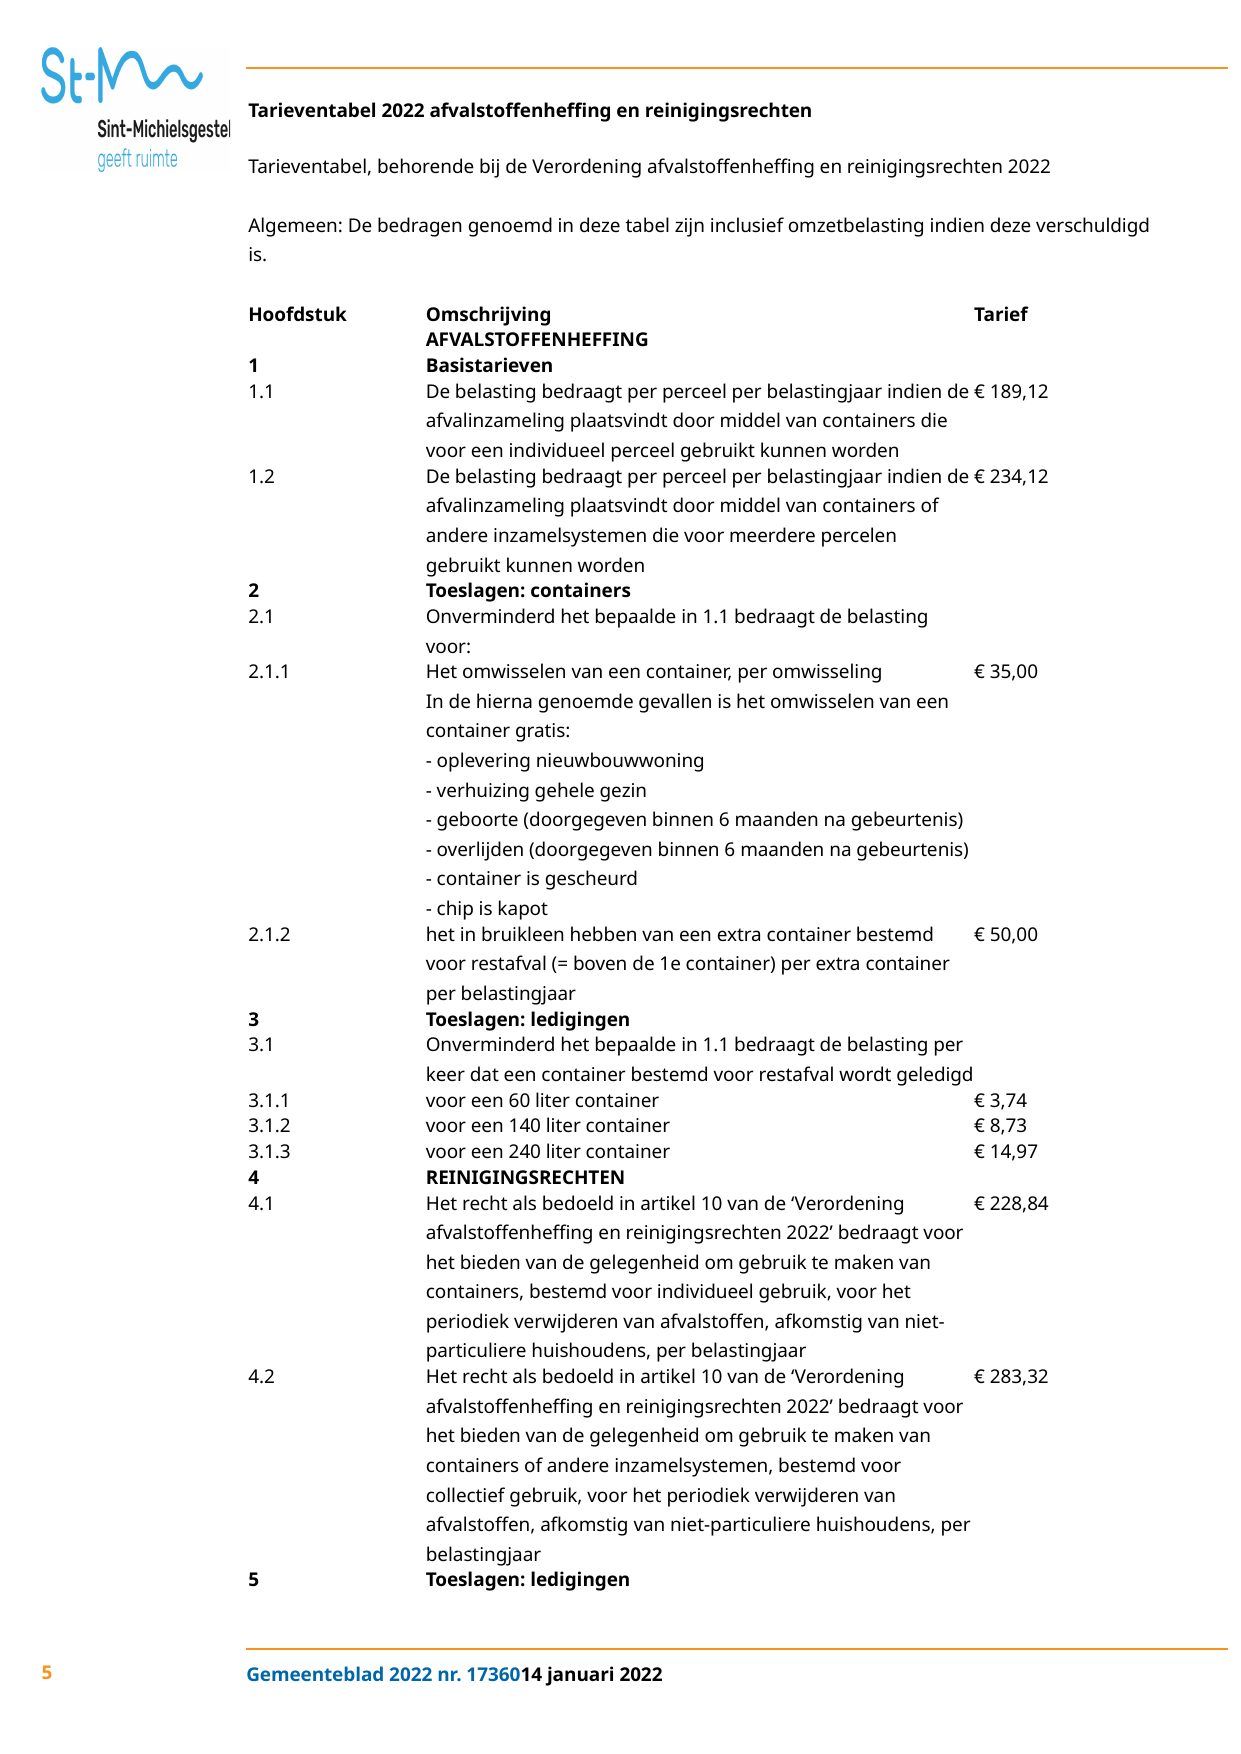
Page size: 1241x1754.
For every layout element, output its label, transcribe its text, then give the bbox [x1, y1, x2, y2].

table_cell [974, 1567, 1152, 1592]
table_cell € 14,97 [974, 1138, 1152, 1164]
table_cell De belasting bedraagt per perceel per belastingjaar indien de afvalinzameling plaatsvindt door middel van containers of andere inzamelsystemen die voor meerdere percelen gebruikt kunnen worden [426, 463, 974, 577]
table_cell € 3,74 [974, 1087, 1152, 1113]
table_cell [974, 603, 1152, 658]
table_cell [974, 1032, 1152, 1087]
table_cell Onverminderd het bepaalde in 1.1 bedraagt de belasting per keer dat een container bestemd voor restafval wordt geledigd [426, 1032, 974, 1087]
table_cell 1.1 [248, 378, 426, 463]
text Algemeen: De bedragen genoemd in deze tabel zijn inclusief omzetbelasting indien deze verschuldigd is. [248, 212, 1152, 267]
table_cell Het recht als bedoeld in artikel 10 van de ‘Verordening afvalstoffenheffing en reinigingsrechten 2022’ bedraagt voor het bieden van de gelegenheid om gebruik te maken van containers, bestemd voor individueel gebruik, voor het periodiek verwijderen van afvalstoffen, afkomstig van niet-particuliere huishoudens, per belastingjaar [426, 1190, 974, 1363]
table_cell voor een 240 liter container [426, 1138, 974, 1164]
table_cell 4.1 [248, 1190, 426, 1363]
table_cell 1 [248, 353, 426, 378]
table_cell € 283,32 [974, 1364, 1152, 1567]
table_cell AFVALSTOFFENHEFFING [426, 327, 974, 352]
table_cell 5 [248, 1567, 426, 1592]
picture [41, 47, 231, 172]
table_cell 3.1.2 [248, 1113, 426, 1138]
table_cell Het omwisselen van een container, per omwisseling In de hierna genoemde gevallen is het omwisselen van een container gratis: - oplevering nieuwbouwwoning - verhuizing gehele gezin - geboorte (doorgegeven binnen 6 maanden na gebeurtenis) - overlijden (doorgegeven binnen 6 maanden na gebeurtenis) - container is gescheurd - chip is kapot [426, 659, 974, 921]
table_cell Het recht als bedoeld in artikel 10 van de ‘Verordening afvalstoffenheffing en reinigingsrechten 2022’ bedraagt voor het bieden van de gelegenheid om gebruik te maken van containers of andere inzamelsystemen, bestemd voor collectief gebruik, voor het periodiek verwijderen van afvalstoffen, afkomstig van niet-particuliere huishoudens, per belastingjaar [426, 1364, 974, 1567]
table_header Tarief [974, 301, 1152, 327]
table_cell Toeslagen: containers [426, 578, 974, 603]
table_cell 1.2 [248, 463, 426, 577]
table_cell [974, 1164, 1152, 1190]
text Tarieventabel, behorende bij de Verordening afvalstoffenheffing en reinigingsrechten 2022 [248, 153, 1152, 179]
table_cell Toeslagen: ledigingen [426, 1567, 974, 1592]
table_cell € 189,12 [974, 378, 1152, 463]
table_cell REINIGINGSRECHTEN [426, 1164, 974, 1190]
table_cell 3.1.1 [248, 1087, 426, 1113]
table_header Omschrijving [426, 301, 974, 327]
table_cell [248, 327, 426, 352]
table_header Hoofdstuk [248, 301, 426, 327]
table_cell 4.2 [248, 1364, 426, 1567]
table_cell [974, 578, 1152, 603]
table_cell het in bruikleen hebben van een extra container bestemd voor restafval (= boven de 1e container) per extra container per belastingjaar [426, 921, 974, 1006]
table_cell 2.1.2 [248, 921, 426, 1006]
text Tarieventabel 2022 afvalstoffenheffing en reinigingsrechten [248, 95, 1152, 123]
table_cell 2.1.1 [248, 659, 426, 921]
table_cell 4 [248, 1164, 426, 1190]
table_cell 2.1 [248, 603, 426, 658]
table_cell € 35,00 [974, 659, 1152, 921]
table_cell De belasting bedraagt per perceel per belastingjaar indien de afvalinzameling plaatsvindt door middel van containers die voor een individueel perceel gebruikt kunnen worden [426, 378, 974, 463]
table_cell € 234,12 [974, 463, 1152, 577]
table_cell 3.1 [248, 1032, 426, 1087]
table_cell voor een 140 liter container [426, 1113, 974, 1138]
table_cell € 8,73 [974, 1113, 1152, 1138]
table_cell Basistarieven [426, 353, 974, 378]
table_cell 3 [248, 1006, 426, 1032]
table_cell Toeslagen: ledigingen [426, 1006, 974, 1032]
table_cell € 50,00 [974, 921, 1152, 1006]
table_cell € 228,84 [974, 1190, 1152, 1363]
table_cell [974, 353, 1152, 378]
table_cell 3.1.3 [248, 1138, 426, 1164]
table_cell voor een 60 liter container [426, 1087, 974, 1113]
table_cell [974, 1006, 1152, 1032]
table_cell [974, 327, 1152, 352]
table_cell 2 [248, 578, 426, 603]
table_cell Onverminderd het bepaalde in 1.1 bedraagt de belasting voor: [426, 603, 974, 658]
